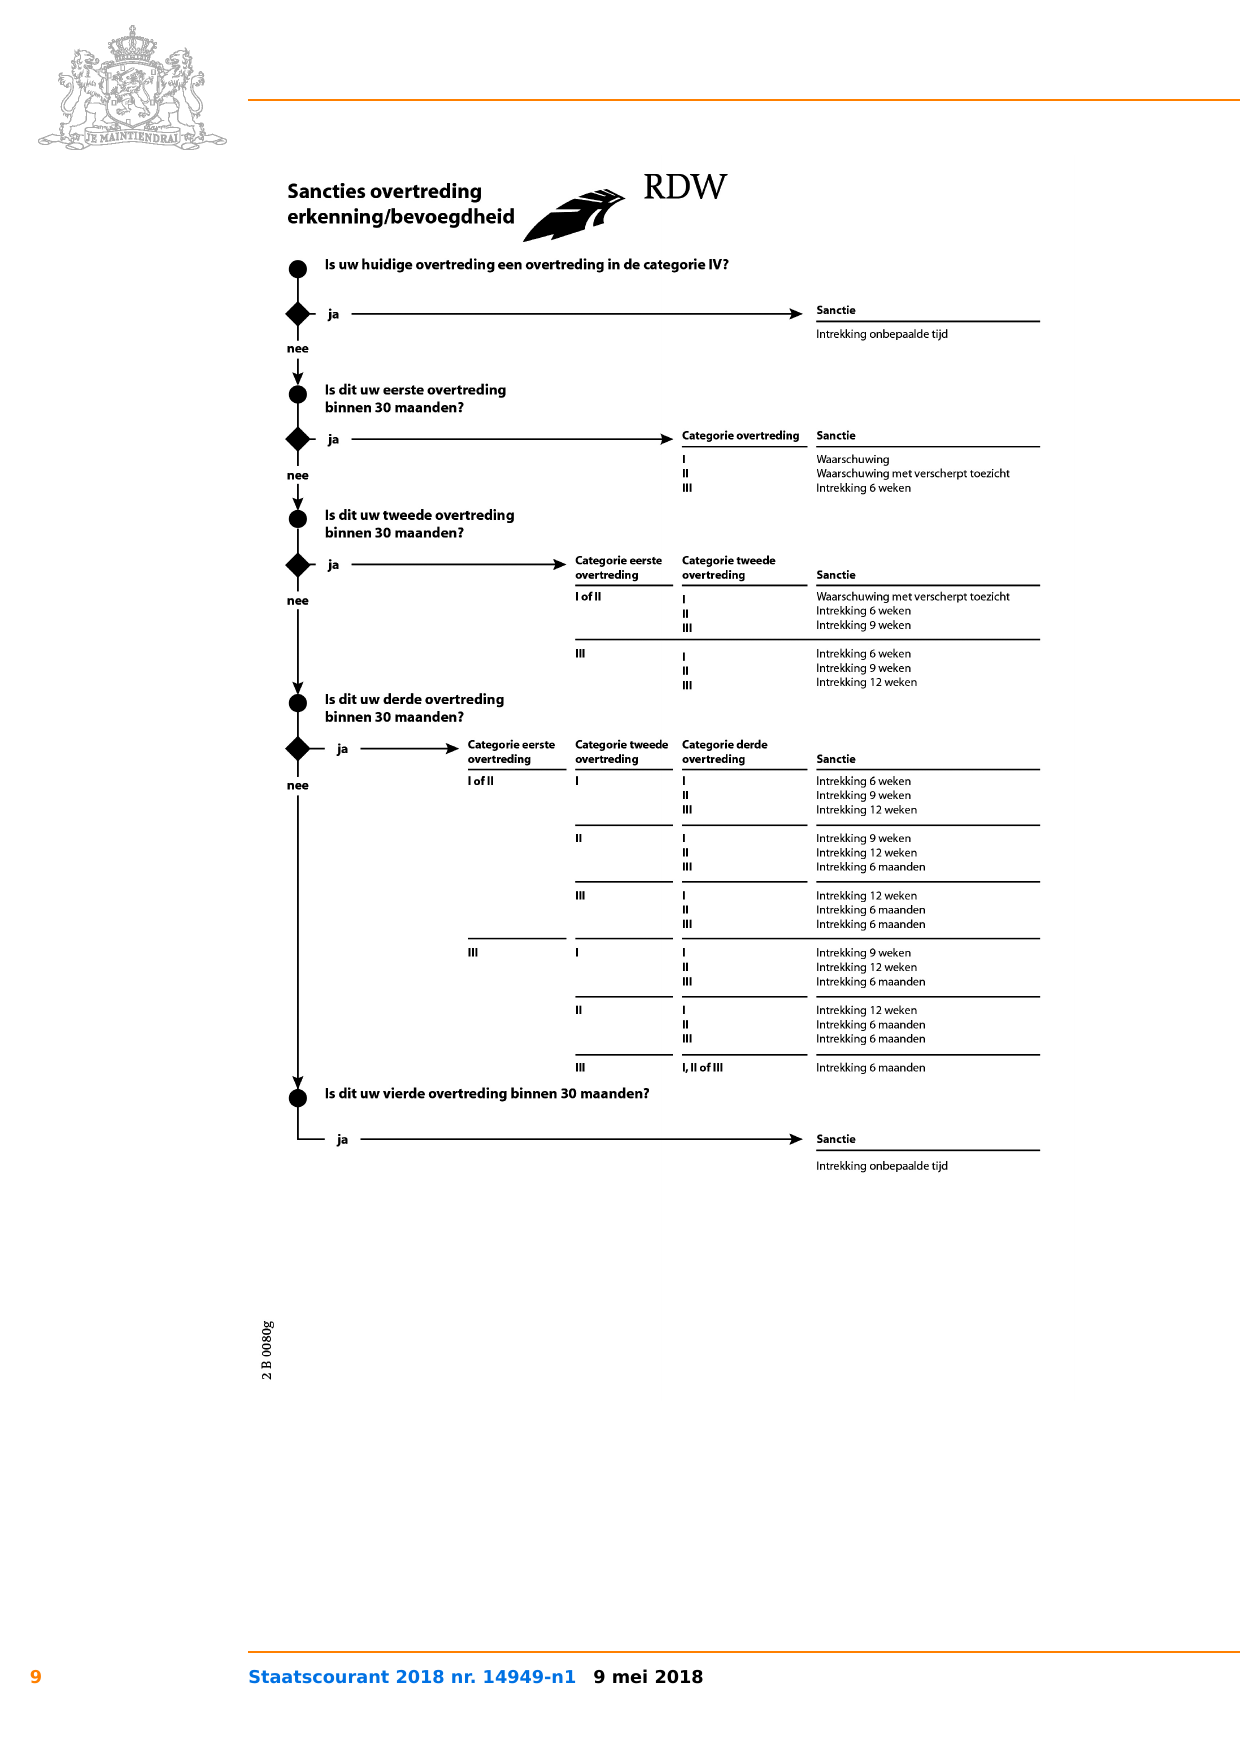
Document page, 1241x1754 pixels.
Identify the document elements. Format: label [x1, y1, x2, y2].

picture [38, 25, 227, 150]
picture [248, 155, 1075, 1401]
